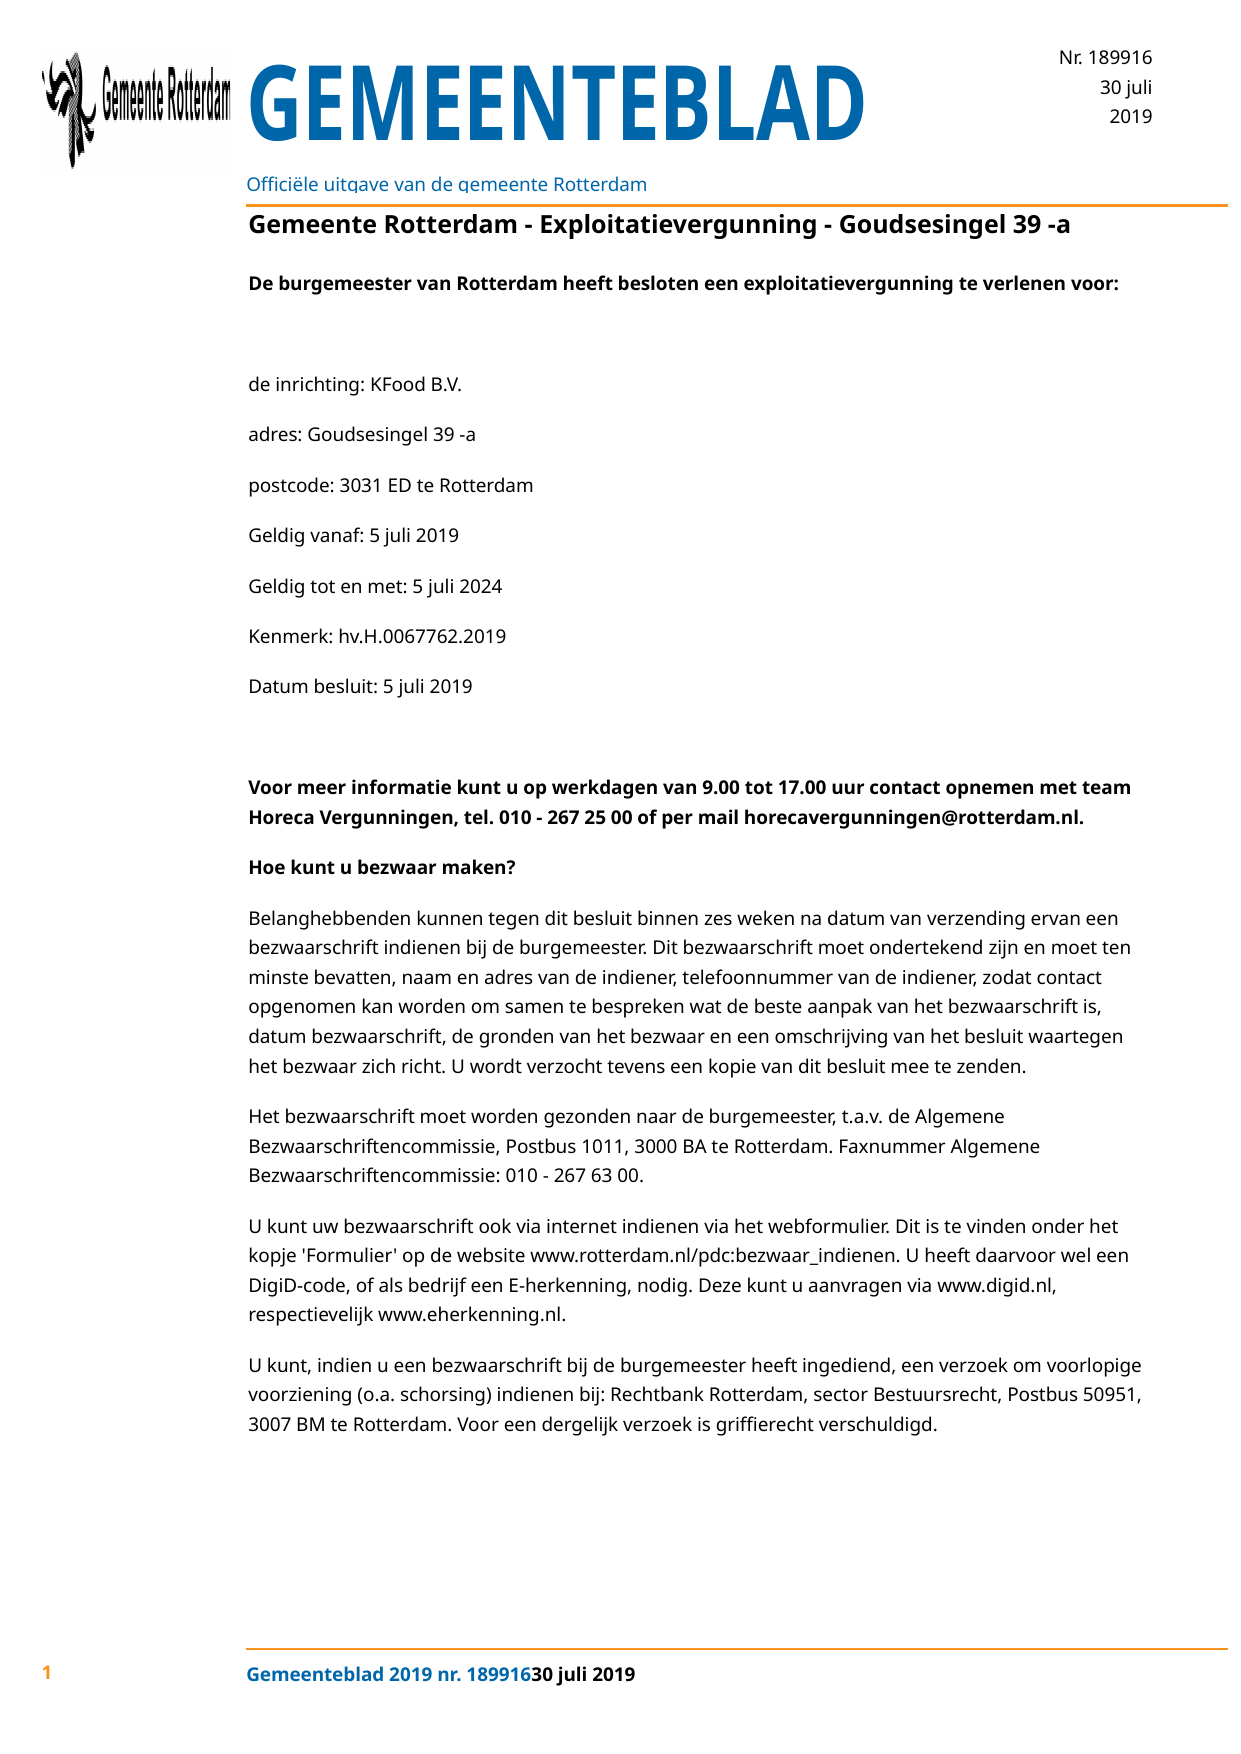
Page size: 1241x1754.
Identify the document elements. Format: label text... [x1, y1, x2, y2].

text Geldig vanaf: 5 juli 2019 [248, 522, 1152, 548]
text de inrichting: KFood B.V. [248, 371, 1152, 397]
text U kunt uw bezwaarschrift ook via internet indienen via het webformulier. Dit is te vinden onder het kopje 'Formulier' op de website www.rotterdam.nl/pdc:bezwaar_indienen. U heeft daarvoor wel een DigiD-code, of als bedrijf een E-herkenning, nodig. Deze kunt u aanvragen via www.digid.nl, respectievelijk www.eherkenning.nl. [248, 1213, 1152, 1327]
text Het bezwaarschrift moet worden gezonden naar de burgemeester, t.a.v. de Algemene Bezwaarschriftencommissie, Postbus 1011, 3000 BA te Rotterdam. Faxnummer Algemene Bezwaarschriftencommissie: 010 - 267 63 00. [248, 1103, 1152, 1188]
text adres: Goudsesingel 39 -a [248, 422, 1152, 447]
picture [41, 47, 231, 172]
text Belanghebbenden kunnen tegen dit besluit binnen zes weken na datum van verzending ervan een bezwaarschrift indienen bij de burgemeester. Dit bezwaarschrift moet ondertekend zijn en moet ten minste bevatten, naam en adres van de indiener, telefoonnummer van de indiener, zodat contact opgenomen kan worden om samen te bespreken wat de beste aanpak van het bezwaarschrift is, datum bezwaarschrift, de gronden van het bezwaar en een omschrijving van het besluit waartegen het bezwaar zich richt. U wordt verzocht tevens een kopie van dit besluit mee te zenden. [248, 905, 1152, 1078]
text De burgemeester van Rotterdam heeft besloten een exploitatievergunning te verlenen voor: [248, 270, 1152, 296]
text U kunt, indien u een bezwaarschrift bij de burgemeester heeft ingediend, een verzoek om voorlopige voorziening (o.a. schorsing) indienen bij: Rechtbank Rotterdam, sector Bestuursrecht, Postbus 50951, 3007 BM te Rotterdam. Voor een dergelijk verzoek is griffierecht verschuldigd. [248, 1352, 1152, 1437]
text Gemeente Rotterdam - Exploitatievergunning - Goudsesingel 39 -a [248, 207, 1152, 241]
text postcode: 3031 ED te Rotterdam [248, 472, 1152, 498]
text Kenmerk: hv.H.0067762.2019 [248, 623, 1152, 649]
text Datum besluit: 5 juli 2019 [248, 674, 1152, 699]
text Voor meer informatie kunt u op werkdagen van 9.00 tot 17.00 uur contact opnemen met team Horeca Vergunningen, tel. 010 - 267 25 00 of per mail horecavergunningen@rotterdam.nl. [248, 774, 1152, 830]
text Hoe kunt u bezwaar maken? [248, 854, 1152, 880]
text Geldig tot en met: 5 juli 2024 [248, 573, 1152, 598]
